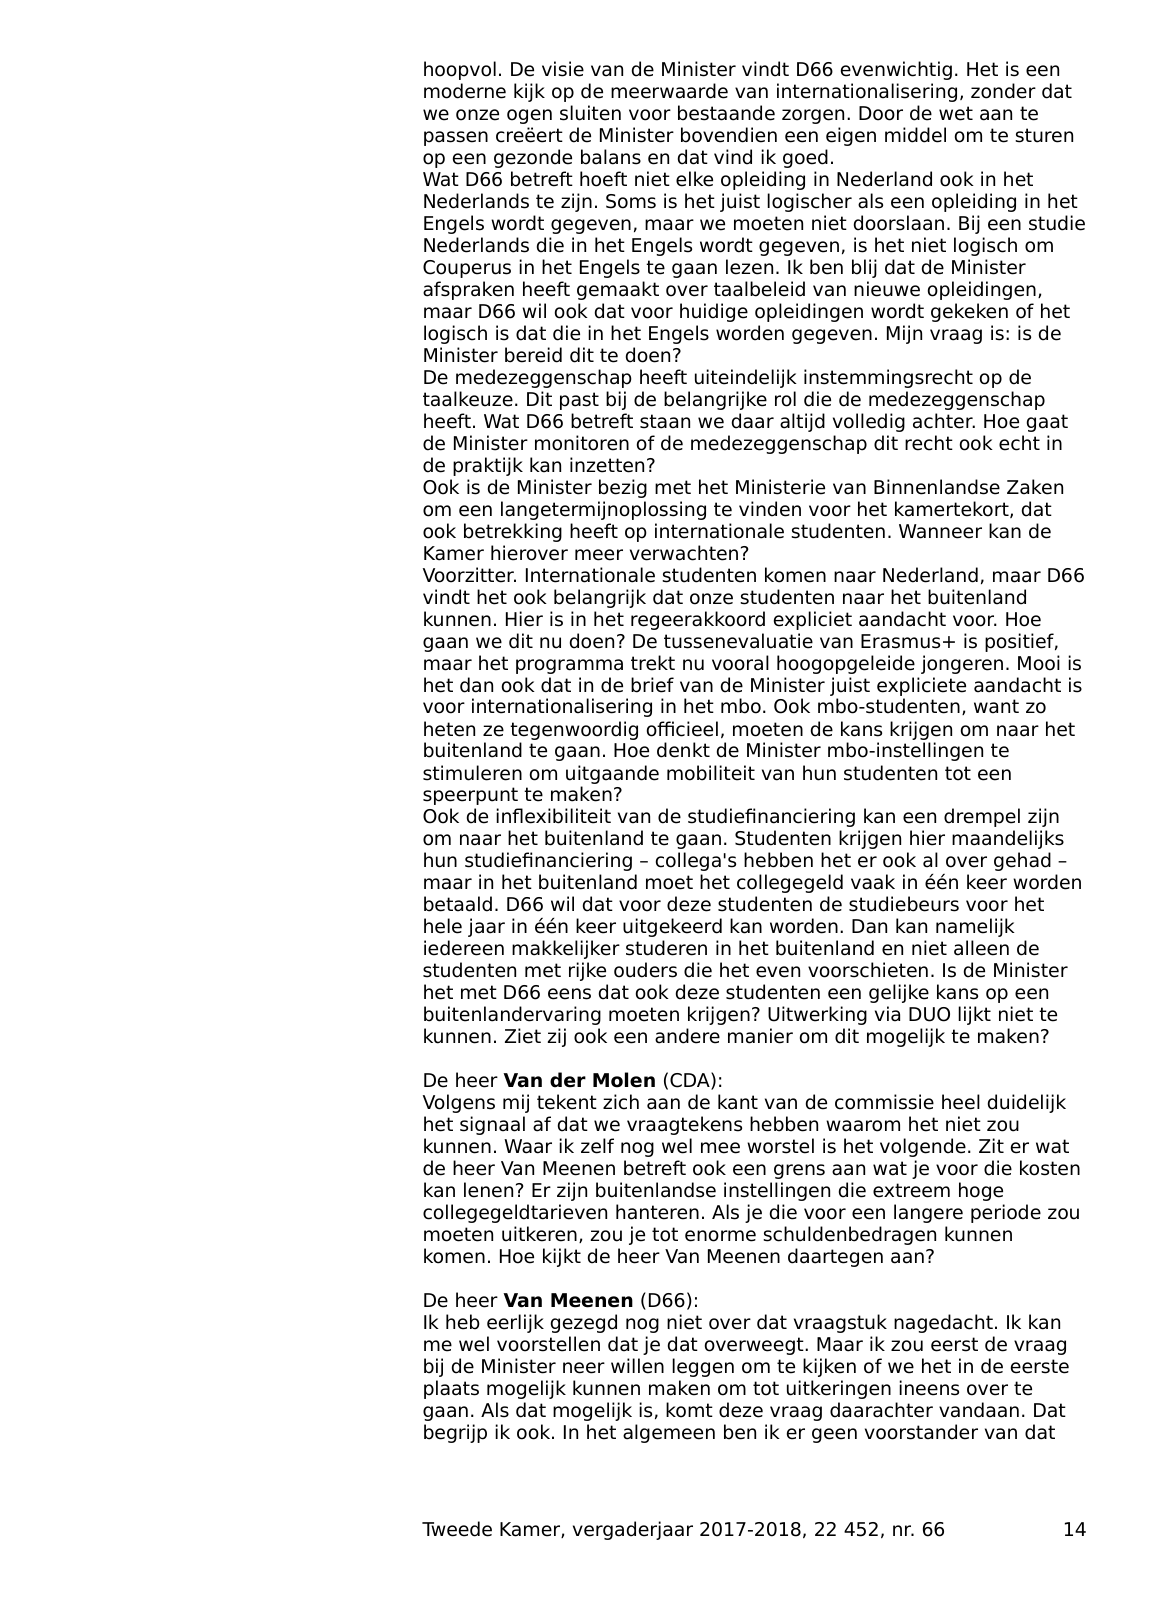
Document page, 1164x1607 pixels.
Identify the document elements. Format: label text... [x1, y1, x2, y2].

text Ook is de Minister bezig met het Ministerie van Binnenlandse Zaken om een langetermijnoplossing te vinden voor het kamertekort, dat ook betrekking heeft op internationale studenten. Wanneer kan de Kamer hierover meer verwachten? [422, 477, 1087, 564]
text De heer Van Meenen (D66): [422, 1290, 1087, 1312]
text Wat D66 betreft hoeft niet elke opleiding in Nederland ook in het Nederlands te zijn. Soms is het juist logischer als een opleiding in het Engels wordt gegeven, maar we moeten niet doorslaan. Bij een studie Nederlands die in het Engels wordt gegeven, is het niet logisch om Couperus in het Engels te gaan lezen. Ik ben blij dat de Minister afspraken heeft gemaakt over taalbeleid van nieuwe opleidingen, maar D66 wil ook dat voor huidige opleidingen wordt gekeken of het logisch is dat die in het Engels worden gegeven. Mijn vraag is: is de Minister bereid dit te doen? [422, 169, 1087, 367]
text Ik heb eerlijk gezegd nog niet over dat vraagstuk nagedacht. Ik kan me wel voorstellen dat je dat overweegt. Maar ik zou eerst de vraag bij de Minister neer willen leggen om te kijken of we het in de eerste plaats mogelijk kunnen maken om tot uitkeringen ineens over te gaan. Als dat mogelijk is, komt deze vraag daarachter vandaan. Dat begrijp ik ook. In het algemeen ben ik er geen voorstander van dat [422, 1312, 1087, 1444]
text De medezeggenschap heeft uiteindelijk instemmingsrecht op de taalkeuze. Dit past bij de belangrijke rol die de medezeggenschap heeft. Wat D66 betreft staan we daar altijd volledig achter. Hoe gaat de Minister monitoren of de medezeggenschap dit recht ook echt in de praktijk kan inzetten? [422, 367, 1087, 477]
text Volgens mij tekent zich aan de kant van de commissie heel duidelijk het signaal af dat we vraagtekens hebben waarom het niet zou kunnen. Waar ik zelf nog wel mee worstel is het volgende. Zit er wat de heer Van Meenen betreft ook een grens aan wat je voor die kosten kan lenen? Er zijn buitenlandse instellingen die extreem hoge collegegeldtarieven hanteren. Als je die voor een langere periode zou moeten uitkeren, zou je tot enorme schuldenbedragen kunnen komen. Hoe kijkt de heer Van Meenen daartegen aan? [422, 1092, 1087, 1268]
text hoopvol. De visie van de Minister vindt D66 evenwichtig. Het is een moderne kijk op de meerwaarde van internationalisering, zonder dat we onze ogen sluiten voor bestaande zorgen. Door de wet aan te passen creëert de Minister bovendien een eigen middel om te sturen op een gezonde balans en dat vind ik goed. [422, 59, 1087, 169]
text Ook de inflexibiliteit van de studiefinanciering kan een drempel zijn om naar het buitenland te gaan. Studenten krijgen hier maandelijks hun studiefinanciering – collega's hebben het er ook al over gehad – maar in het buitenland moet het collegegeld vaak in één keer worden betaald. D66 wil dat voor deze studenten de studiebeurs voor het hele jaar in één keer uitgekeerd kan worden. Dan kan namelijk iedereen makkelijker studeren in het buitenland en niet alleen de studenten met rijke ouders die het even voorschieten. Is de Minister het met D66 eens dat ook deze studenten een gelijke kans op een buitenlandervaring moeten krijgen? Uitwerking via DUO lijkt niet te kunnen. Ziet zij ook een andere manier om dit mogelijk te maken? [422, 806, 1087, 1048]
text De heer Van der Molen (CDA): [422, 1070, 1087, 1092]
text Voorzitter. Internationale studenten komen naar Nederland, maar D66 vindt het ook belangrijk dat onze studenten naar het buitenland kunnen. Hier is in het regeerakkoord expliciet aandacht voor. Hoe gaan we dit nu doen? De tussenevaluatie van Erasmus+ is positief, maar het programma trekt nu vooral hoogopgeleide jongeren. Mooi is het dan ook dat in de brief van de Minister juist expliciete aandacht is voor internationalisering in het mbo. Ook mbo-studenten, want zo heten ze tegenwoordig officieel, moeten de kans krijgen om naar het buitenland te gaan. Hoe denkt de Minister mbo-instellingen te stimuleren om uitgaande mobiliteit van hun studenten tot een speerpunt te maken? [422, 564, 1087, 806]
